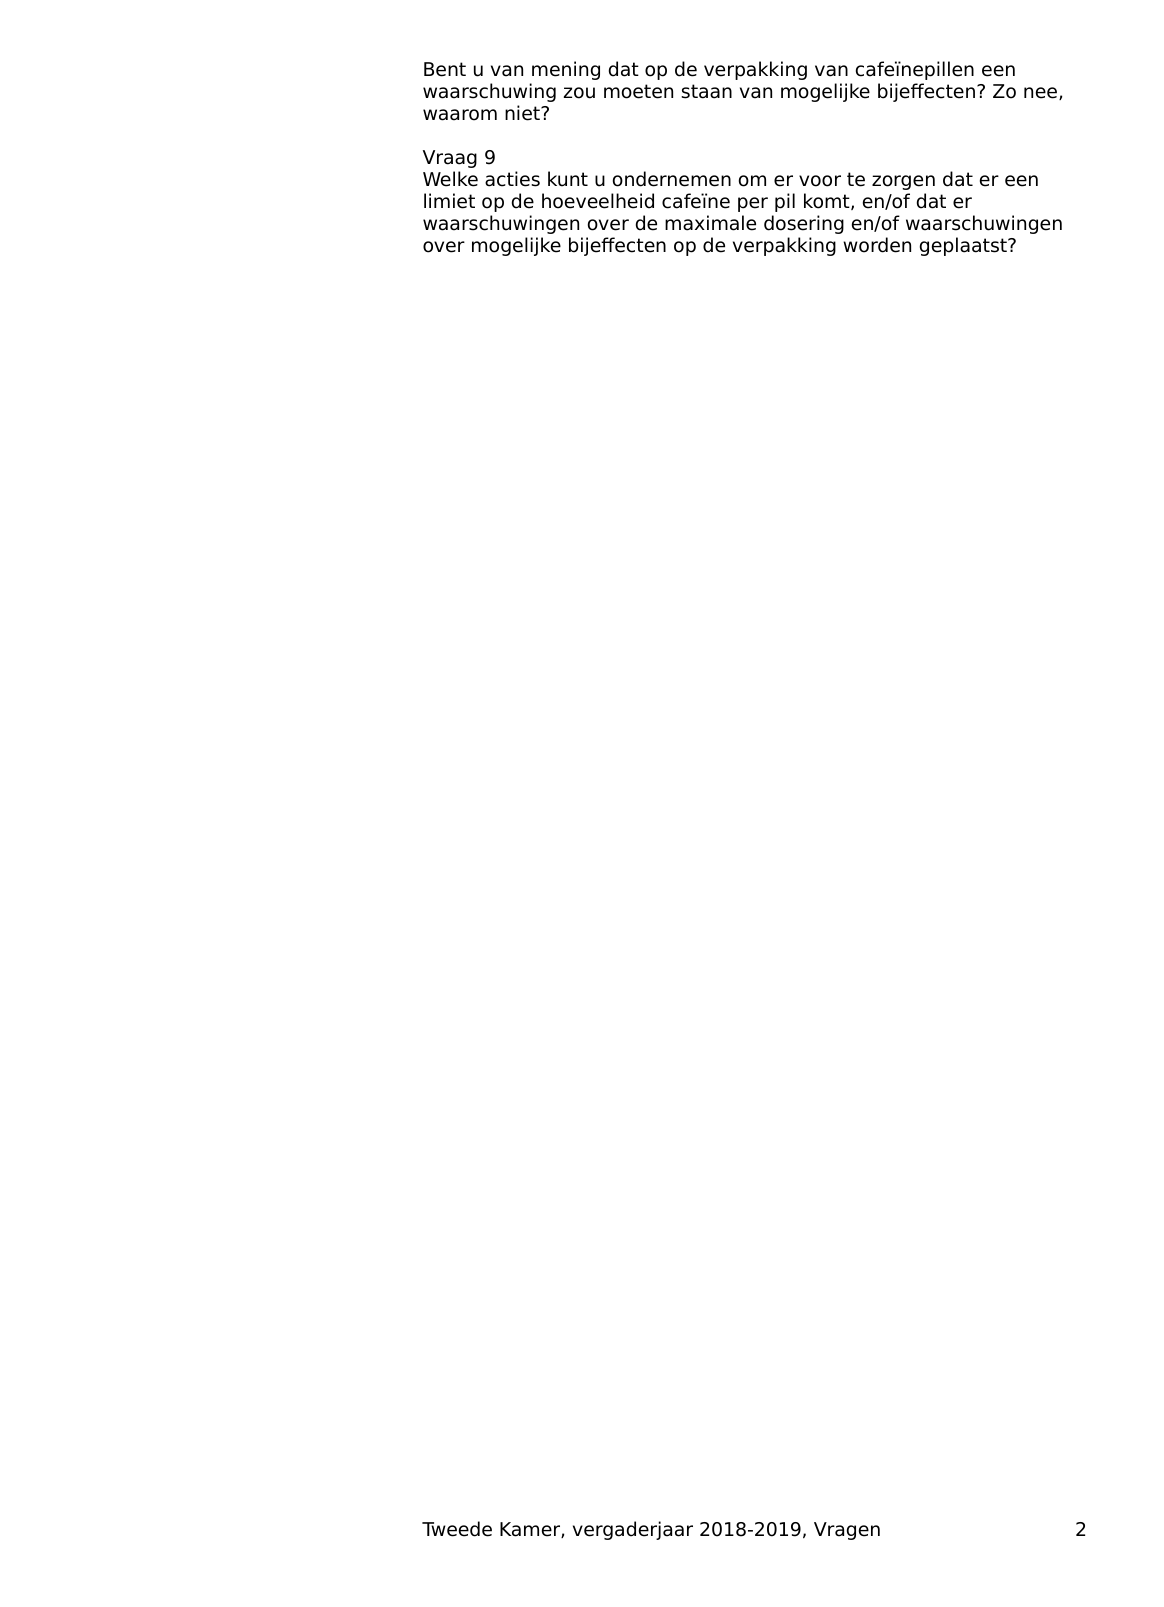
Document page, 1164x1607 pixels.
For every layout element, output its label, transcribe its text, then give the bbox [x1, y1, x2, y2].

text Welke acties kunt u ondernemen om er voor te zorgen dat er een limiet op de hoeveelheid cafeïne per pil komt, en/of dat er waarschuwingen over de maximale dosering en/of waarschuwingen over mogelijke bijeffecten op de verpakking worden geplaatst? [422, 169, 1087, 257]
text Vraag 9 [422, 147, 1087, 169]
text Bent u van mening dat op de verpakking van cafeïnepillen een waarschuwing zou moeten staan van mogelijke bijeffecten? Zo nee, waarom niet? [422, 59, 1087, 125]
